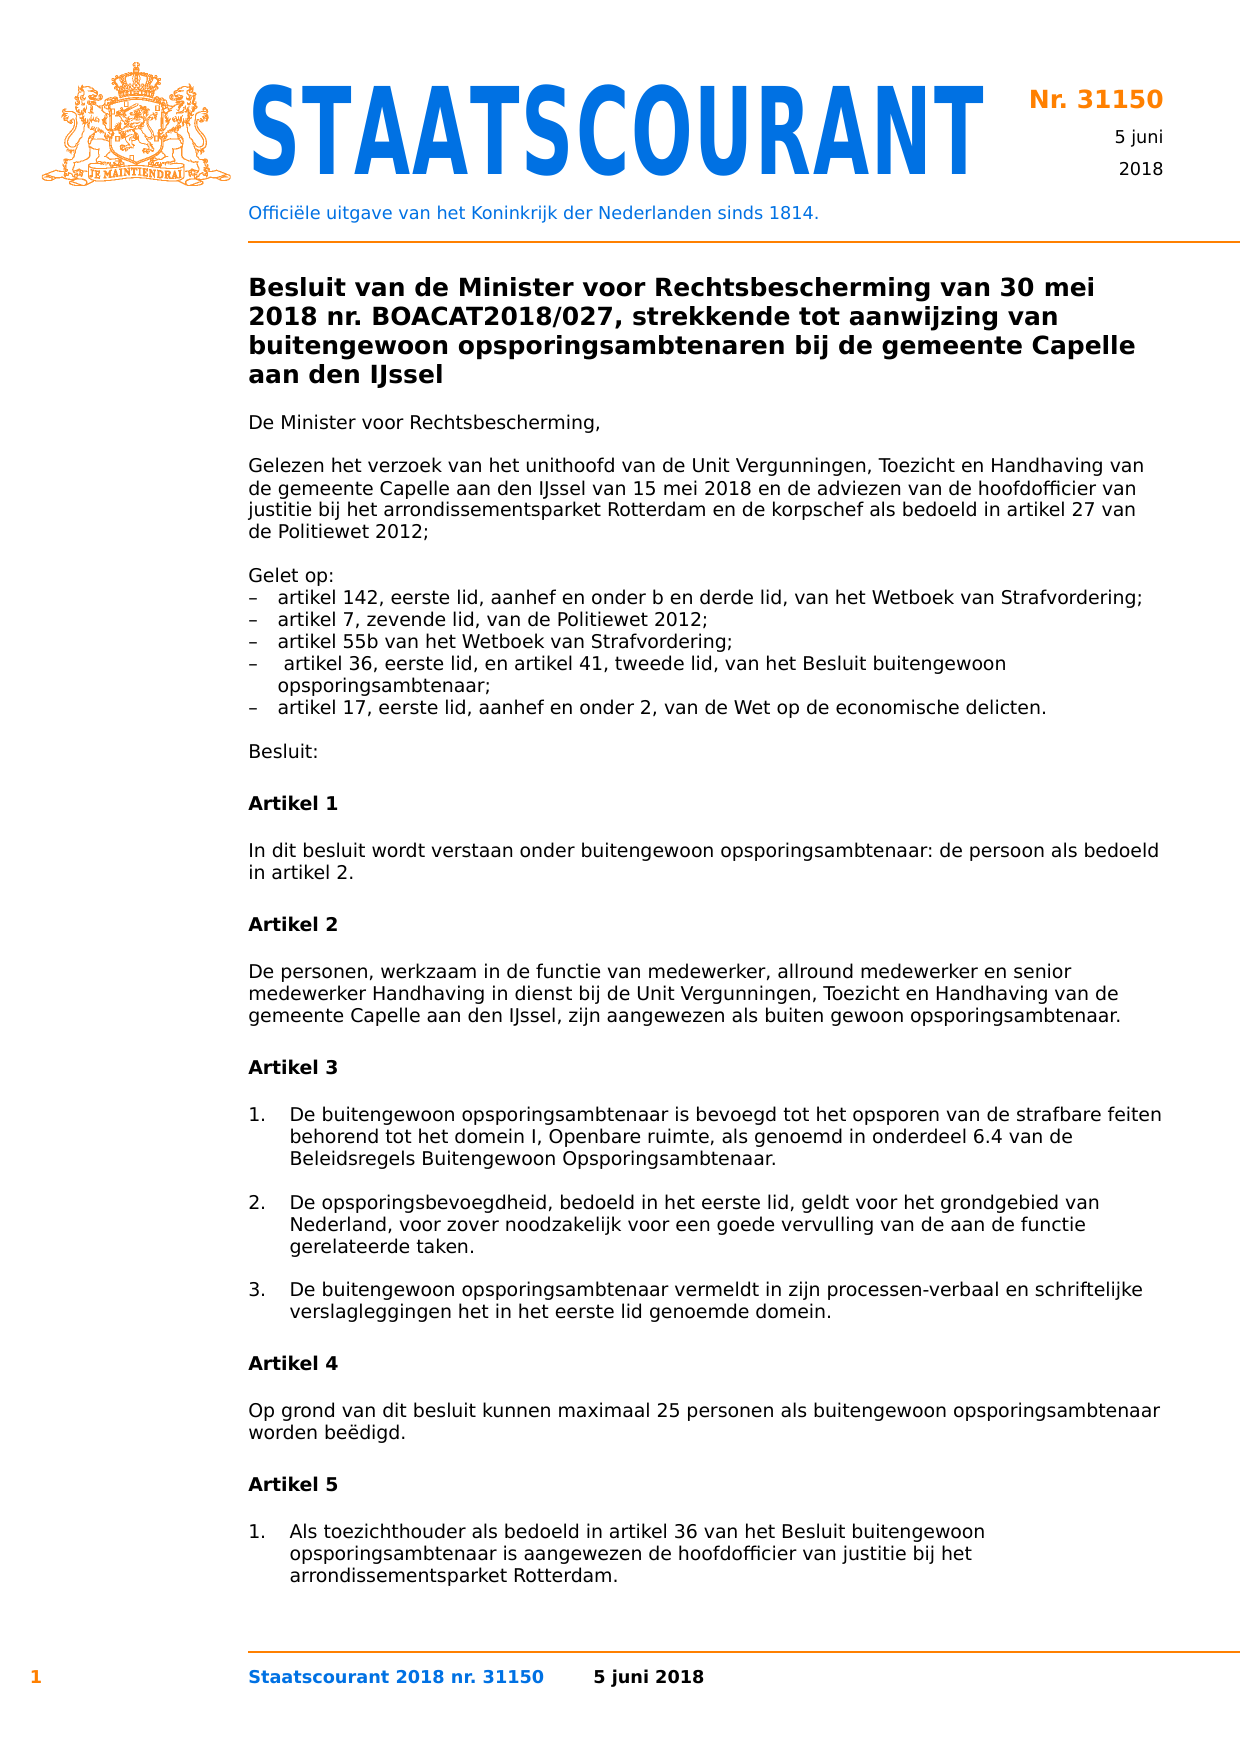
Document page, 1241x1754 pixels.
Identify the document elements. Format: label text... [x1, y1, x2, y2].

table_cell 5 juni [998, 121, 1240, 153]
subtitle Artikel 4 [248, 1353, 1163, 1375]
table_cell 2018 [998, 153, 1240, 203]
text 1. Als toezichthouder als bedoeld in artikel 36 van het Besluit buitengewoon opsporingsambtenaar is aangewezen de hoofdofficier van justitie bij het arrondissementsparket Rotterdam. [248, 1521, 1163, 1587]
subtitle Artikel 2 [248, 914, 1163, 936]
text Gelet op: [248, 565, 1163, 587]
text In dit besluit wordt verstaan onder buitengewoon opsporingsambtenaar: de persoon als bedoeld in artikel 2. [248, 840, 1163, 884]
table_header STAATSCOURANT [248, 62, 998, 203]
text Besluit: [248, 741, 1163, 763]
table_cell Officiële uitgave van het Koninkrijk der Nederlanden sinds 1814. [248, 203, 1240, 241]
text 3. De buitengewoon opsporingsambtenaar vermeldt in zijn processen-verbaal en schriftelijke verslagleggingen het in het eerste lid genoemde domein. [248, 1279, 1163, 1323]
picture [41, 62, 231, 186]
table_header Nr. 31150 [998, 62, 1240, 121]
text De personen, werkzaam in de functie van medewerker, allround medewerker en senior medewerker Handhaving in dienst bij de Unit Vergunningen, Toezicht en Handhaving van de gemeente Capelle aan den IJssel, zijn aangewezen als buiten gewoon opsporingsambtenaar. [248, 961, 1163, 1027]
text – artikel 7, zevende lid, van de Politiewet 2012; [248, 609, 1163, 631]
text – artikel 142, eerste lid, aanhef en onder b en derde lid, van het Wetboek van Strafvordering; [248, 587, 1163, 609]
text Gelezen het verzoek van het unithoofd van de Unit Vergunningen, Toezicht en Handhaving van de gemeente Capelle aan den IJssel van 15 mei 2018 en de adviezen van de hoofdofficier van justitie bij het arrondissementsparket Rotterdam en de korpschef als bedoeld in artikel 27 van de Politiewet 2012; [248, 455, 1163, 543]
subtitle Artikel 1 [248, 793, 1163, 815]
text – artikel 55b van het Wetboek van Strafvordering; [248, 631, 1163, 653]
subtitle Artikel 3 [248, 1057, 1163, 1079]
table_header [25, 62, 248, 241]
text Op grond van dit besluit kunnen maximaal 25 personen als buitengewoon opsporingsambtenaar worden beëdigd. [248, 1400, 1163, 1444]
subtitle Artikel 5 [248, 1474, 1163, 1496]
text De Minister voor Rechtsbescherming, [248, 412, 1163, 433]
text 2. De opsporingsbevoegdheid, bedoeld in het eerste lid, geldt voor het grondgebied van Nederland, voor zover noodzakelijk voor een goede vervulling van de aan de functie gerelateerde taken. [248, 1192, 1163, 1257]
text 1. De buitengewoon opsporingsambtenaar is bevoegd tot het opsporen van de strafbare feiten behorend tot het domein I, Openbare ruimte, als genoemd in onderdeel 6.4 van de Beleidsregels Buitengewoon Opsporingsambtenaar. [248, 1104, 1163, 1170]
text – artikel 17, eerste lid, aanhef en onder 2, van de Wet op de economische delicten. [248, 697, 1163, 719]
subtitle Besluit van de Minister voor Rechtsbescherming van 30 mei 2018 nr. BOACAT2018/027, strekkende tot aanwijzing van buitengewoon opsporingsambtenaren bij de gemeente Capelle aan den IJssel [248, 273, 1163, 390]
text – artikel 36, eerste lid, en artikel 41, tweede lid, van het Besluit buitengewoon opsporingsambtenaar; [248, 653, 1163, 697]
